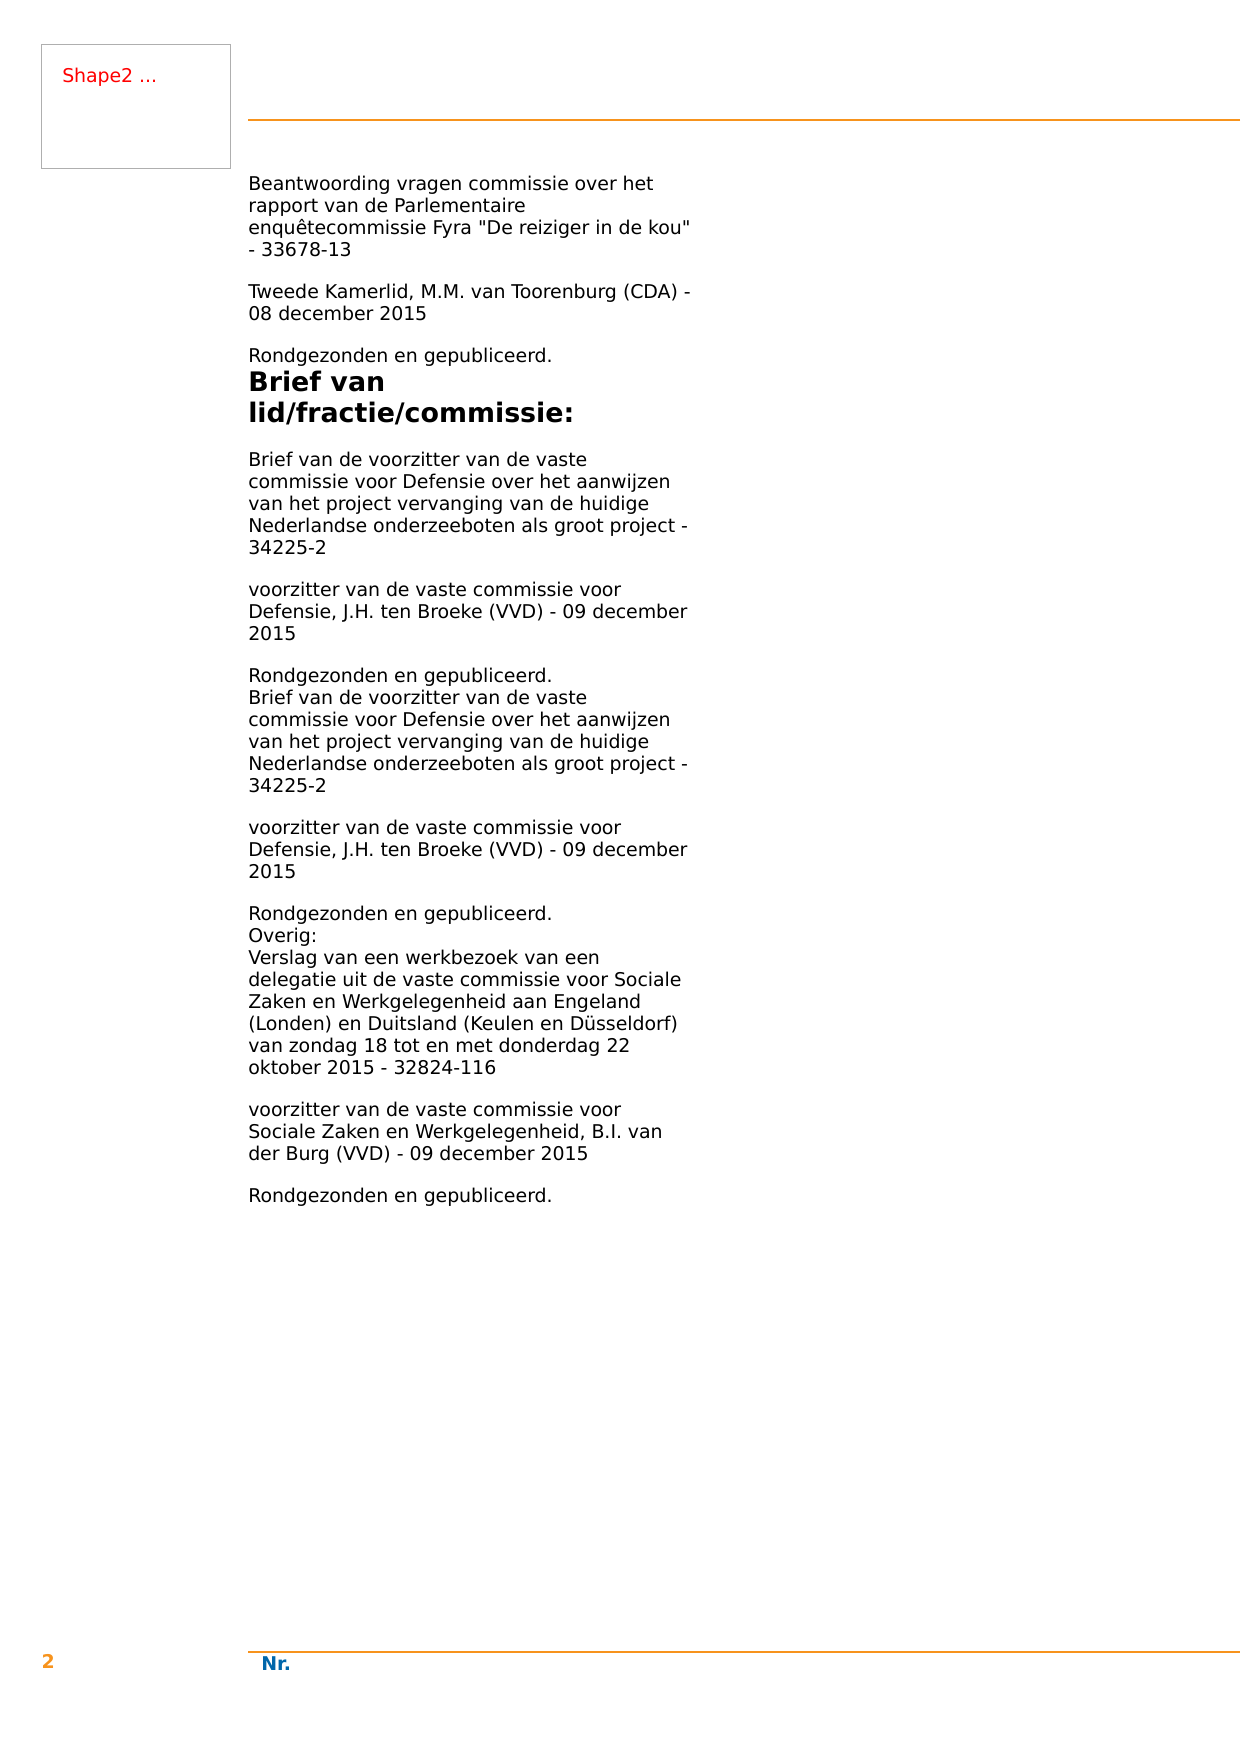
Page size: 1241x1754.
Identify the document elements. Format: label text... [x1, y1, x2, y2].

text Rondgezonden en gepubliceerd. [248, 665, 691, 687]
text Verslag van een werkbezoek van een delegatie uit de vaste commissie voor Sociale Zaken en Werkgelegenheid aan Engeland (Londen) en Duitsland (Keulen en Düsseldorf) van zondag 18 tot en met donderdag 22 oktober 2015 - 32824-116 [248, 947, 691, 1079]
text Beantwoording vragen commissie over het rapport van de Parlementaire enquêtecommissie Fyra "De reiziger in de kou" - 33678-13 [248, 173, 691, 261]
text Overig: [248, 925, 691, 947]
title Brief van lid/fractie/commissie: [248, 367, 691, 429]
text Rondgezonden en gepubliceerd. [248, 903, 691, 925]
text Rondgezonden en gepubliceerd. [248, 1184, 691, 1207]
text Rondgezonden en gepubliceerd. [248, 345, 691, 367]
text Brief van de voorzitter van de vaste commissie voor Defensie over het aanwijzen van het project vervanging van de huidige Nederlandse onderzeeboten als groot project - 34225-2 [248, 449, 691, 559]
text voorzitter van de vaste commissie voor Defensie, J.H. ten Broeke (VVD) - 09 december 2015 [248, 579, 691, 645]
text voorzitter van de vaste commissie voor Defensie, J.H. ten Broeke (VVD) - 09 december 2015 [248, 817, 691, 883]
text voorzitter van de vaste commissie voor Sociale Zaken en Werkgelegenheid, B.I. van der Burg (VVD) - 09 december 2015 [248, 1099, 691, 1164]
text Brief van de voorzitter van de vaste commissie voor Defensie over het aanwijzen van het project vervanging van de huidige Nederlandse onderzeeboten als groot project - 34225-2 [248, 687, 691, 797]
text Tweede Kamerlid, M.M. van Toorenburg (CDA) - 08 december 2015 [248, 281, 691, 325]
